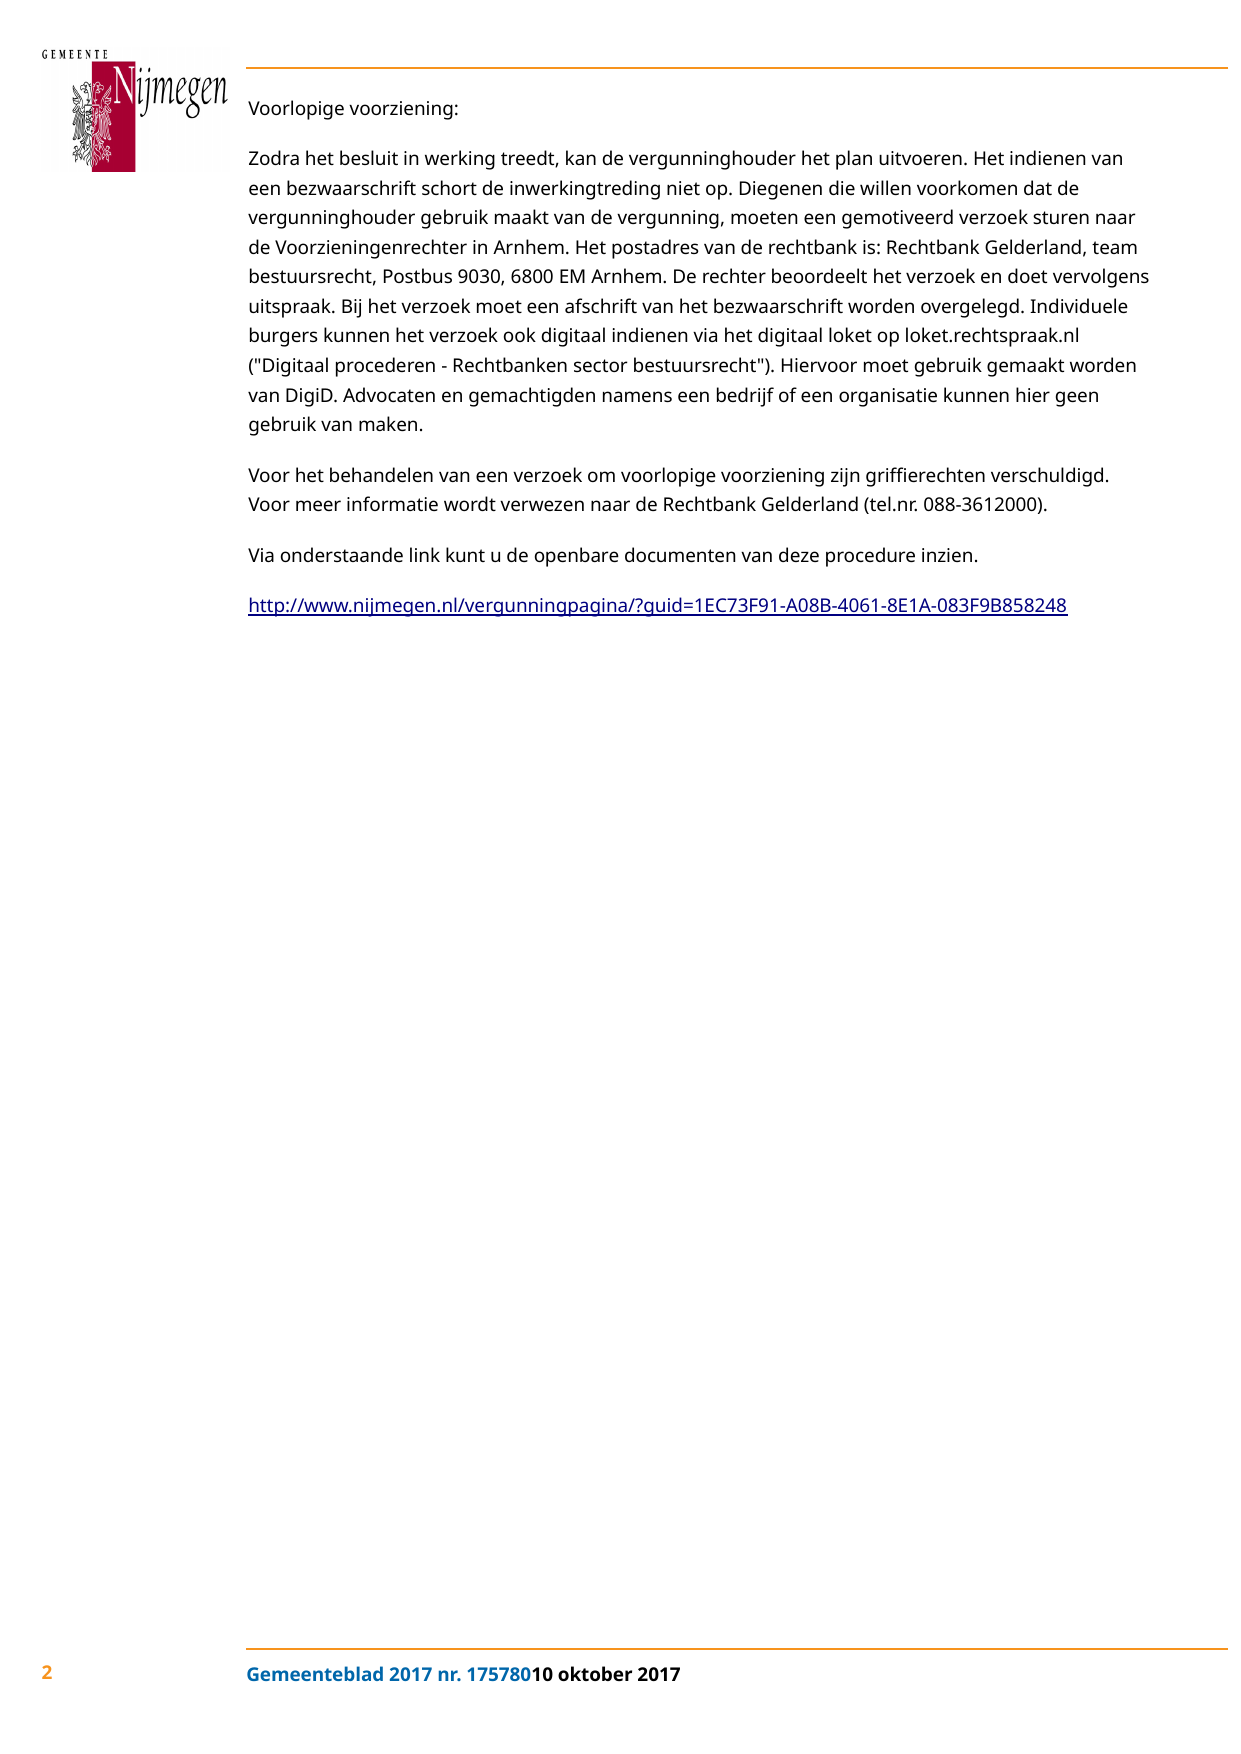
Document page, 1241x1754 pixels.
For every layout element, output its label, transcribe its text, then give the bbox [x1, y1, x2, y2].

text Voor het behandelen van een verzoek om voorlopige voorziening zijn griffierechten verschuldigd. Voor meer informatie wordt verwezen naar de Rechtbank Gelderland (tel.nr. 088-3612000). [248, 462, 1152, 517]
text http://www.nijmegen.nl/vergunningpagina/?guid=1EC73F91-A08B-4061-8E1A-083F9B858248 [248, 592, 1152, 618]
text Voorlopige voorziening: [248, 95, 1152, 121]
picture [41, 47, 231, 172]
text Zodra het besluit in werking treedt, kan de vergunninghouder het plan uitvoeren. Het indienen van een bezwaarschrift schort de inwerkingtreding niet op. Diegenen die willen voorkomen dat de vergunninghouder gebruik maakt van de vergunning, moeten een gemotiveerd verzoek sturen naar de Voorzieningenrechter in Arnhem. Het postadres van de rechtbank is: Rechtbank Gelderland, team bestuursrecht, Postbus 9030, 6800 EM Arnhem. De rechter beoordeelt het verzoek en doet vervolgens uitspraak. Bij het verzoek moet een afschrift van het bezwaarschrift worden overgelegd. Individuele burgers kunnen het verzoek ook digitaal indienen via het digitaal loket op loket.rechtspraak.nl ("Digitaal procederen - Rechtbanken sector bestuursrecht"). Hiervoor moet gebruik gemaakt worden van DigiD. Advocaten en gemachtigden namens een bedrijf of een organisatie kunnen hier geen gebruik van maken. [248, 145, 1152, 437]
text Via onderstaande link kunt u de openbare documenten van deze procedure inzien. [248, 542, 1152, 568]
